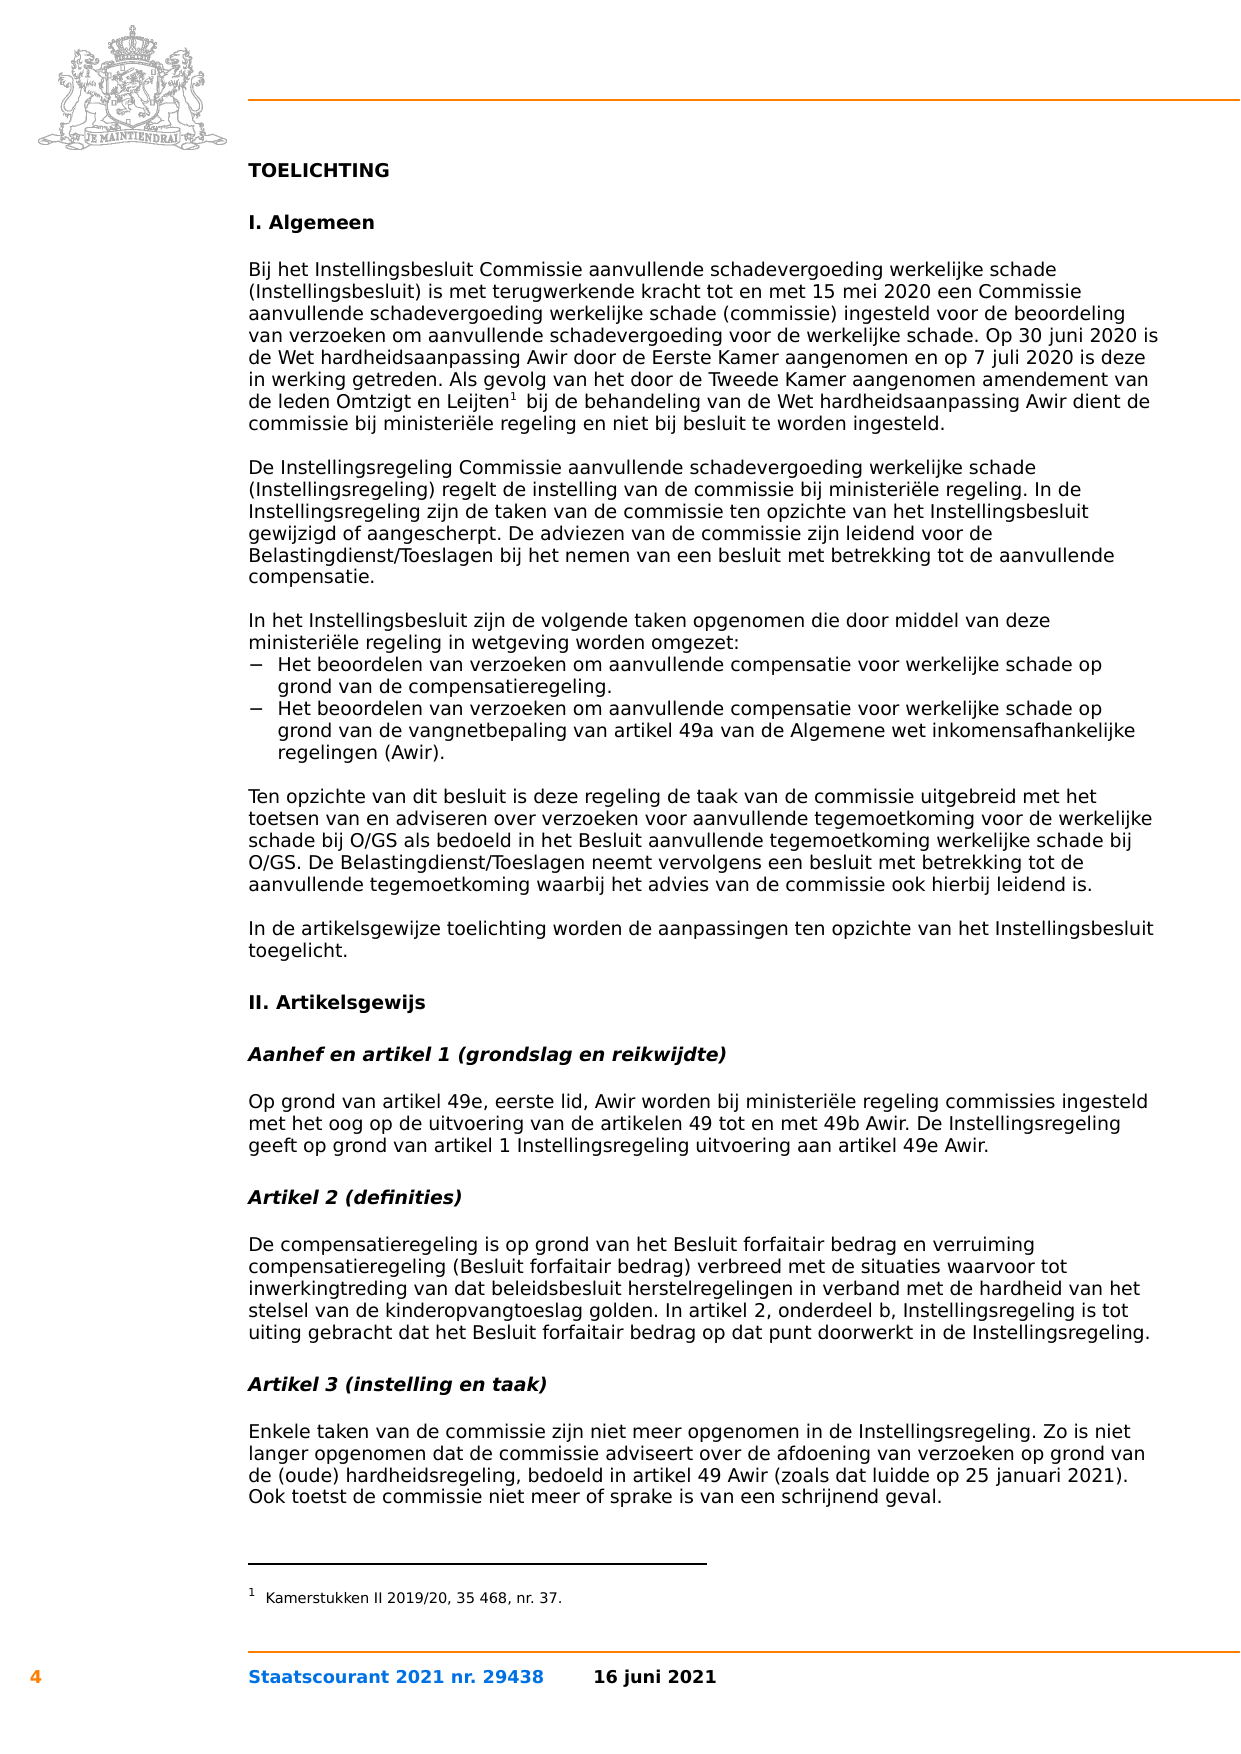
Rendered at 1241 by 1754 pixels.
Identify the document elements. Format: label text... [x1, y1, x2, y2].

subtitle Artikel 2 (definities) [248, 1187, 1163, 1209]
picture [38, 25, 227, 150]
text − Het beoordelen van verzoeken om aanvullende compensatie voor werkelijke schade op grond van de compensatieregeling. [248, 654, 1163, 698]
subtitle I. Algemeen [248, 212, 1163, 234]
text Ten opzichte van dit besluit is deze regeling de taak van de commissie uitgebreid met het toetsen van en adviseren over verzoeken voor aanvullende tegemoetkoming voor de werkelijke schade bij O/GS als bedoeld in het Besluit aanvullende tegemoetkoming werkelijke schade bij O/GS. De Belastingdienst/Toeslagen neemt vervolgens een besluit met betrekking tot de aanvullende tegemoetkoming waarbij het advies van de commissie ook hierbij leidend is. [248, 786, 1163, 896]
text Op grond van artikel 49e, eerste lid, Awir worden bij ministeriële regeling commissies ingesteld met het oog op de uitvoering van de artikelen 49 tot en met 49b Awir. De Instellingsregeling geeft op grond van artikel 1 Instellingsregeling uitvoering aan artikel 49e Awir. [248, 1091, 1163, 1157]
text In de artikelsgewijze toelichting worden de aanpassingen ten opzichte van het Instellingsbesluit toegelicht. [248, 918, 1163, 962]
text Kamerstukken II 2019/20, 35 468, nr. 37. [248, 1586, 1163, 1608]
text − Het beoordelen van verzoeken om aanvullende compensatie voor werkelijke schade op grond van de vangnetbepaling van artikel 49a van de Algemene wet inkomensafhankelijke regelingen (Awir). [248, 698, 1163, 764]
subtitle Artikel 3 (instelling en taak) [248, 1373, 1163, 1396]
text De compensatieregeling is op grond van het Besluit forfaitair bedrag en verruiming compensatieregeling (Besluit forfaitair bedrag) verbreed met de situaties waarvoor tot inwerkingtreding van dat beleidsbesluit herstelregelingen in verband met de hardheid van het stelsel van de kinderopvangtoeslag golden. In artikel 2, onderdeel b, Instellingsregeling is tot uiting gebracht dat het Besluit forfaitair bedrag op dat punt doorwerkt in de Instellingsregeling. [248, 1234, 1163, 1343]
subtitle II. Artikelsgewijs [248, 992, 1163, 1014]
text De Instellingsregeling Commissie aanvullende schadevergoeding werkelijke schade (Instellingsregeling) regelt de instelling van de commissie bij ministeriële regeling. In de Instellingsregeling zijn de taken van de commissie ten opzichte van het Instellingsbesluit gewijzigd of aangescherpt. De adviezen van de commissie zijn leidend voor de Belastingdienst/Toeslagen bij het nemen van een besluit met betrekking tot de aanvullende compensatie. [248, 457, 1163, 588]
text Enkele taken van de commissie zijn niet meer opgenomen in de Instellingsregeling. Zo is niet langer opgenomen dat de commissie adviseert over de afdoening van verzoeken op grond van de (oude) hardheidsregeling, bedoeld in artikel 49 Awir (zoals dat luidde op 25 januari 2021). Ook toetst de commissie niet meer of sprake is van een schrijnend geval. [248, 1421, 1163, 1508]
subtitle Aanhef en artikel 1 (grondslag en reikwijdte) [248, 1044, 1163, 1066]
text In het Instellingsbesluit zijn de volgende taken opgenomen die door middel van deze ministeriële regeling in wetgeving worden omgezet: [248, 610, 1163, 654]
text Bij het Instellingsbesluit Commissie aanvullende schadevergoeding werkelijke schade (Instellingsbesluit) is met terugwerkende kracht tot en met 15 mei 2020 een Commissie aanvullende schadevergoeding werkelijke schade (commissie) ingesteld voor de beoordeling van verzoeken om aanvullende schadevergoeding voor de werkelijke schade. Op 30 juni 2020 is de Wet hardheidsaanpassing Awir door de Eerste Kamer aangenomen en op 7 juli 2020 is deze in werking getreden. Als gevolg van het door de Tweede Kamer aangenomen amendement van de leden Omtzigt en Leijten bij de behandeling van de Wet hardheidsaanpassing Awir dient de commissie bij ministeriële regeling en niet bij besluit te worden ingesteld. [248, 259, 1163, 435]
subtitle TOELICHTING [248, 160, 1163, 182]
